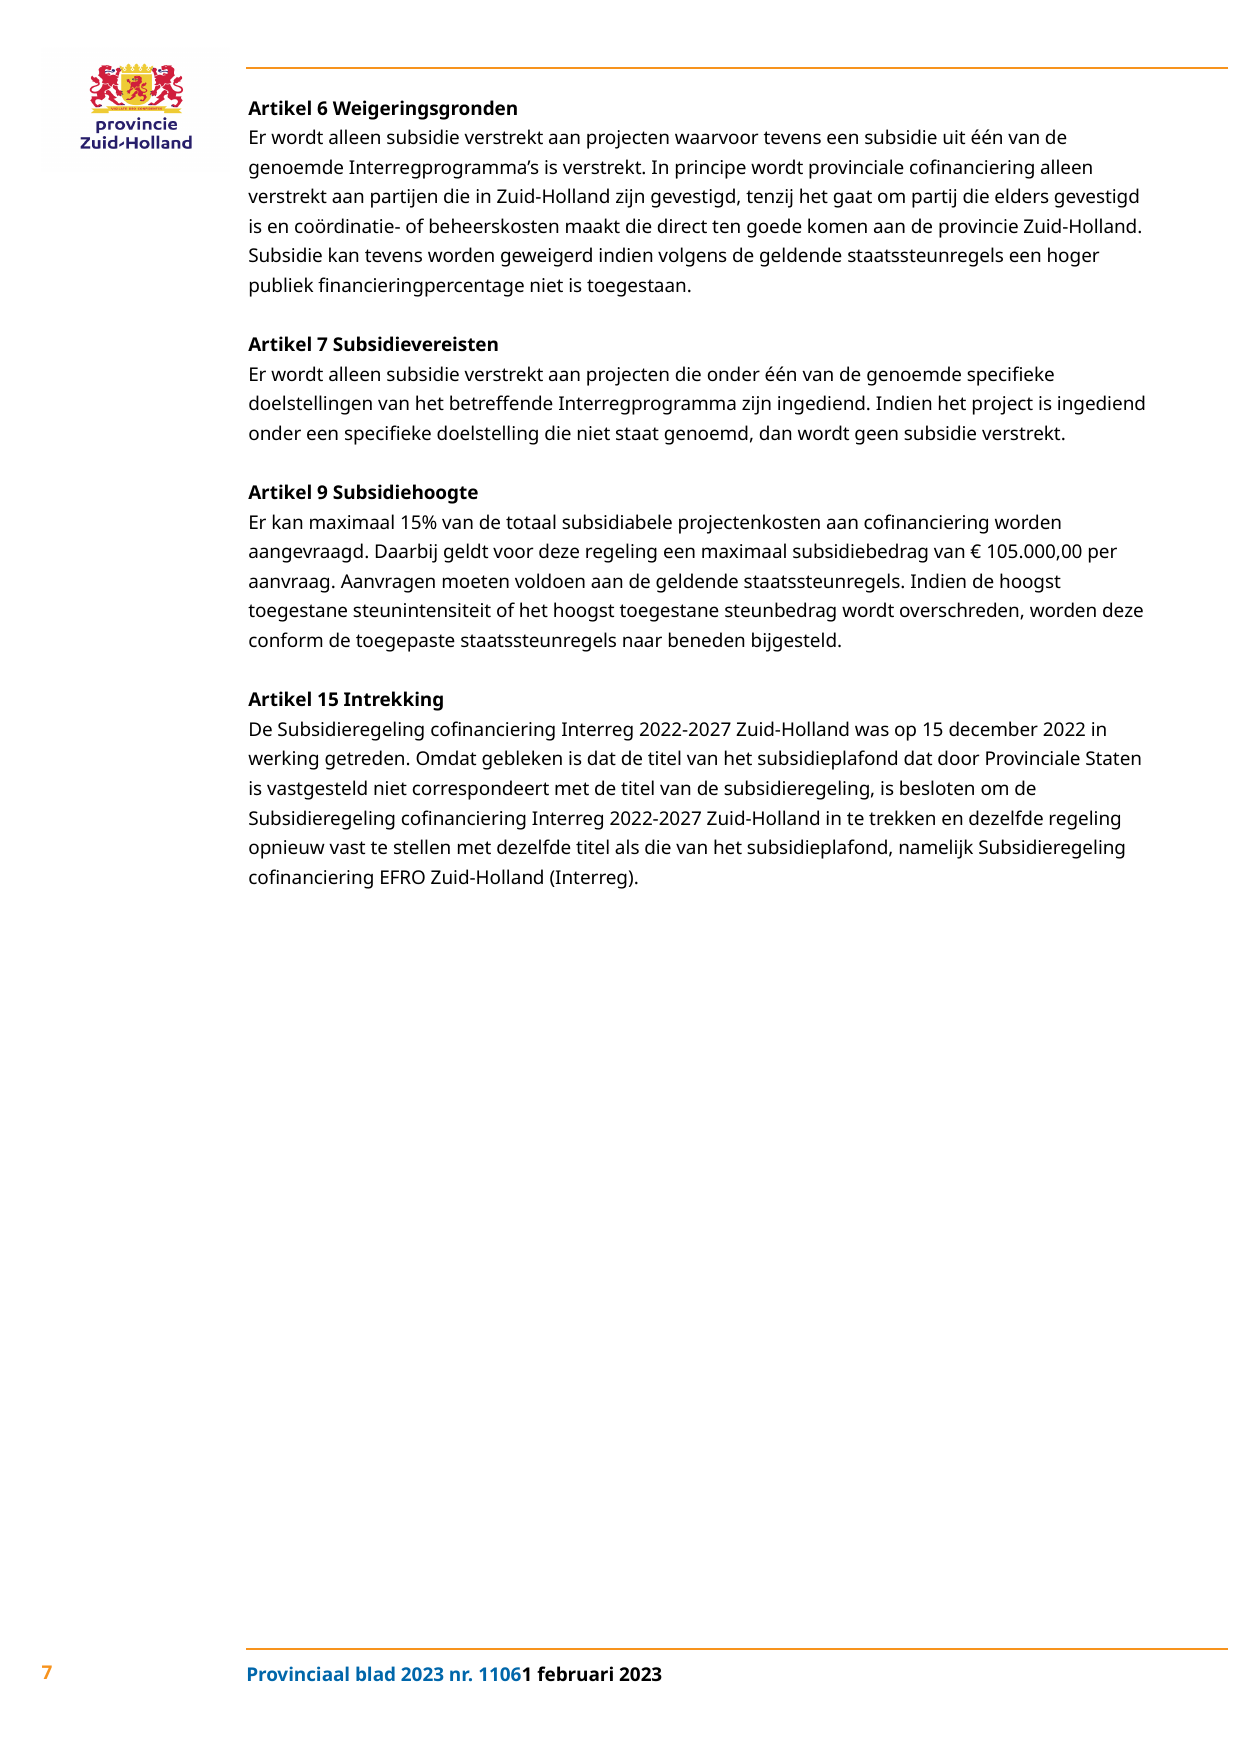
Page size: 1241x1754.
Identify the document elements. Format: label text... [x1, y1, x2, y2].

text Artikel 6 Weigeringsgronden [248, 95, 1152, 121]
text Er wordt alleen subsidie verstrekt aan projecten waarvoor tevens een subsidie uit één van de genoemde Interregprogramma’s is verstrekt. In principe wordt provinciale cofinanciering alleen verstrekt aan partijen die in Zuid-Holland zijn gevestigd, tenzij het gaat om partij die elders gevestigd is en coördinatie- of beheerskosten maakt die direct ten goede komen aan de provincie Zuid-Holland. Subsidie kan tevens worden geweigerd indien volgens de geldende staatssteunregels een hoger publiek financieringpercentage niet is toegestaan. [248, 124, 1152, 298]
text Artikel 9 Subsidiehoogte [248, 479, 1152, 505]
text De Subsidieregeling cofinanciering Interreg 2022-2027 Zuid-Holland was op 15 december 2022 in werking getreden. Omdat gebleken is dat de titel van het subsidieplafond dat door Provinciale Staten is vastgesteld niet correspondeert met de titel van de subsidieregeling, is besloten om de Subsidieregeling cofinanciering Interreg 2022-2027 Zuid-Holland in te trekken en dezelfde regeling opnieuw vast te stellen met dezelfde titel als die van het subsidieplafond, namelijk Subsidieregeling cofinanciering EFRO Zuid-Holland (Interreg). [248, 716, 1152, 890]
text Artikel 7 Subsidievereisten [248, 331, 1152, 357]
text Artikel 15 Intrekking [248, 686, 1152, 712]
text Er kan maximaal 15% van de totaal subsidiabele projectenkosten aan cofinanciering worden aangevraagd. Daarbij geldt voor deze regeling een maximaal subsidiebedrag van € 105.000,00 per aanvraag. Aanvragen moeten voldoen aan de geldende staatssteunregels. Indien de hoogst toegestane steunintensiteit of het hoogst toegestane steunbedrag wordt overschreden, worden deze conform de toegepaste staatssteunregels naar beneden bijgesteld. [248, 509, 1152, 653]
picture [41, 47, 231, 172]
text Er wordt alleen subsidie verstrekt aan projecten die onder één van de genoemde specifieke doelstellingen van het betreffende Interregprogramma zijn ingediend. Indien het project is ingediend onder een specifieke doelstelling die niet staat genoemd, dan wordt geen subsidie verstrekt. [248, 361, 1152, 446]
